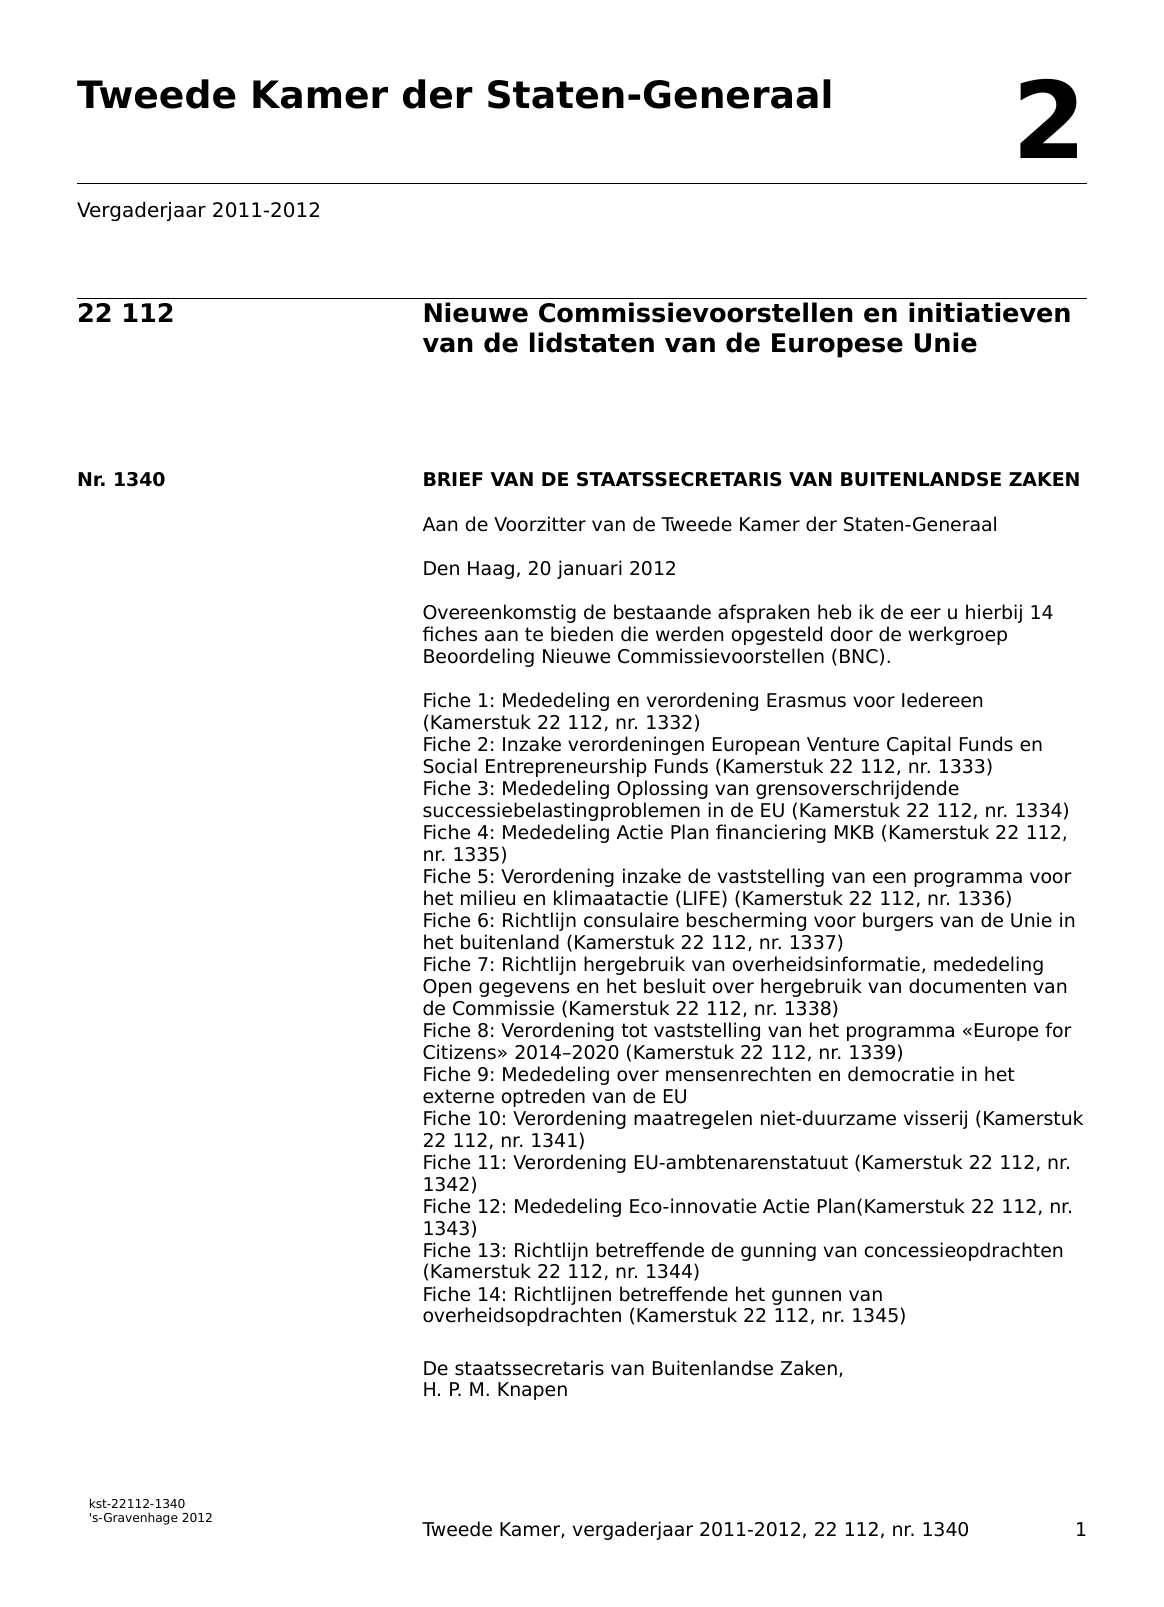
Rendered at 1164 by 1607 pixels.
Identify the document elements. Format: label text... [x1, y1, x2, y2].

text Fiche 12: Mededeling Eco-innovatie Actie Plan(Kamerstuk 22 112, nr. 1343) [422, 1196, 1087, 1239]
text Fiche 4: Mededeling Actie Plan financiering MKB (Kamerstuk 22 112, nr. 1335) [422, 822, 1087, 866]
text De staatssecretaris van Buitenlandse Zaken, H. P. M. Knapen [422, 1357, 1087, 1401]
text Fiche 14: Richtlijnen betreffende het gunnen van overheidsopdrachten (Kamerstuk 22 112, nr. 1345) [422, 1283, 1087, 1327]
table_header Tweede Kamer der Staten-Generaal [77, 59, 886, 183]
text Overeenkomstig de bestaande afspraken heb ik de eer u hierbij 14 fiches aan te bieden die werden opgesteld door de werkgroep Beoordeling Nieuwe Commissievoorstellen (BNC). [422, 602, 1087, 668]
subtitle Nr. 1340 BRIEF VAN DE STAATSSECRETARIS VAN BUITENLANDSE ZAKEN [77, 469, 1087, 491]
text Fiche 11: Verordening EU-ambtenarenstatuut (Kamerstuk 22 112, nr. 1342) [422, 1152, 1087, 1196]
table_header 2 [886, 59, 1087, 183]
text Fiche 6: Richtlijn consulaire bescherming voor burgers van de Unie in het buitenland (Kamerstuk 22 112, nr. 1337) [422, 910, 1087, 954]
subtitle 22 112 Nieuwe Commissievoorstellen en initiatieven van de lidstaten van de Europese Unie [77, 299, 1087, 358]
text Fiche 2: Inzake verordeningen European Venture Capital Funds en Social Entrepreneurship Funds (Kamerstuk 22 112, nr. 1333) [422, 734, 1087, 778]
text Fiche 8: Verordening tot vaststelling van het programma «Europe for Citizens» 2014–2020 (Kamerstuk 22 112, nr. 1339) [422, 1020, 1087, 1064]
text Fiche 5: Verordening inzake de vaststelling van een programma voor het milieu en klimaatactie (LIFE) (Kamerstuk 22 112, nr. 1336) [422, 866, 1087, 910]
text Den Haag, 20 januari 2012 [422, 558, 1087, 580]
text Fiche 10: Verordening maatregelen niet-duurzame visserij (Kamerstuk 22 112, nr. 1341) [422, 1108, 1087, 1152]
text Fiche 13: Richtlijn betreffende de gunning van concessieopdrachten (Kamerstuk 22 112, nr. 1344) [422, 1239, 1087, 1283]
text Fiche 3: Mededeling Oplossing van grensoverschrijdende successiebelastingproblemen in de EU (Kamerstuk 22 112, nr. 1334) [422, 778, 1087, 822]
text Fiche 7: Richtlijn hergebruik van overheidsinformatie, mededeling Open gegevens en het besluit over hergebruik van documenten van de Commissie (Kamerstuk 22 112, nr. 1338) [422, 954, 1087, 1020]
text Fiche 9: Mededeling over mensenrechten en democratie in het externe optreden van de EU [422, 1064, 1087, 1108]
table_cell Vergaderjaar 2011-2012 [77, 184, 1087, 298]
text Aan de Voorzitter van de Tweede Kamer der Staten-Generaal [422, 513, 1087, 536]
text Fiche 1: Mededeling en verordening Erasmus voor Iedereen (Kamerstuk 22 112, nr. 1332) [422, 690, 1087, 734]
text 's-Gravenhage 2012 [88, 1511, 323, 1525]
text kst-22112-1340 [88, 1497, 323, 1511]
